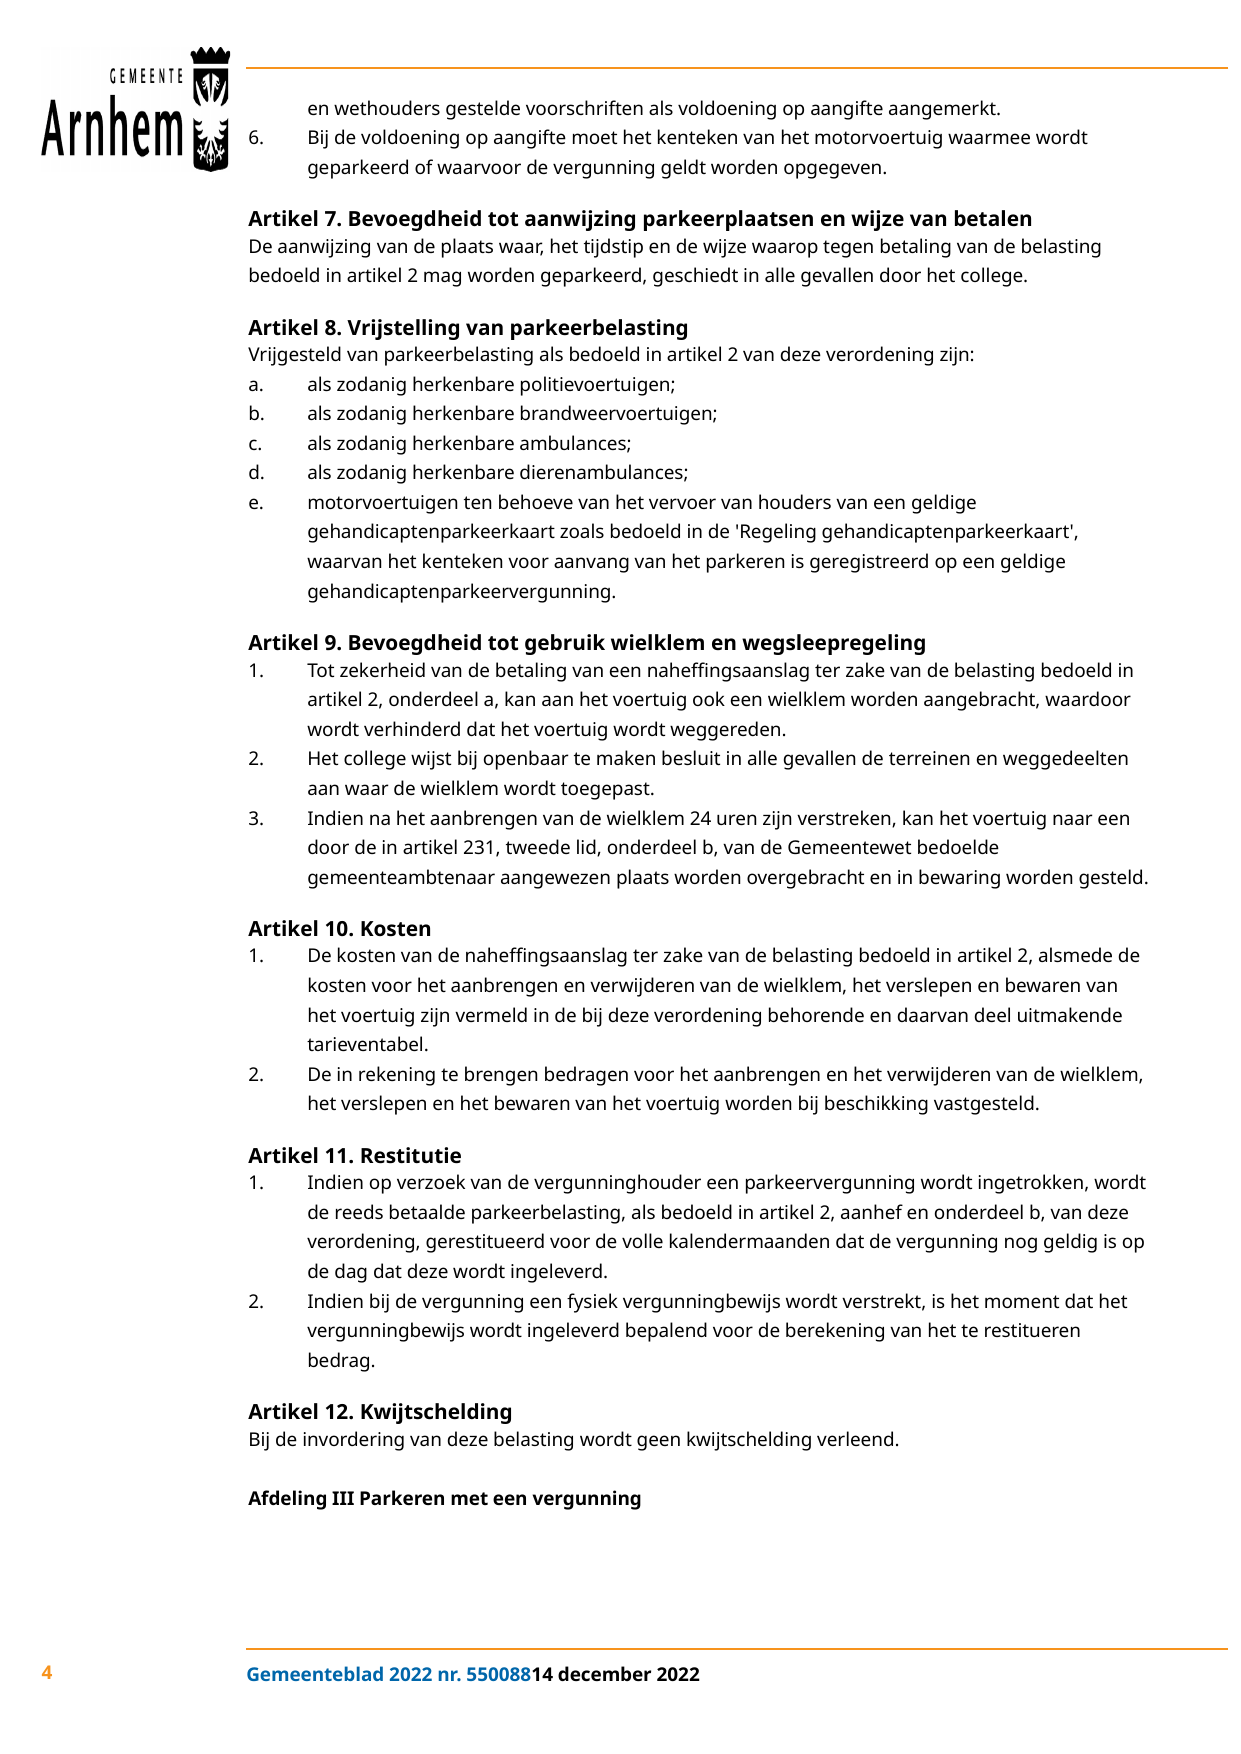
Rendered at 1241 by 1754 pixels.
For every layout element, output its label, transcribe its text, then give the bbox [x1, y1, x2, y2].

list Tot zekerheid van de betaling van een naheffingsaanslag ter zake van de belasting bedoeld in artikel 2, onderdeel a, kan aan het voertuig ook een wielklem worden aangebracht, waardoor wordt verhinderd dat het voertuig wordt weggereden. [248, 657, 1152, 742]
picture [41, 47, 231, 172]
text Artikel 11. Restitutie [248, 1141, 1152, 1169]
text Vrijgesteld van parkeerbelasting als bedoeld in artikel 2 van deze verordening zijn: [248, 341, 1152, 367]
list als zodanig herkenbare dierenambulances; [248, 459, 1152, 485]
text Artikel 10. Kosten [248, 914, 1152, 943]
text Bij de invordering van deze belasting wordt geen kwijtschelding verleend. [248, 1426, 1152, 1452]
text De aanwijzing van de plaats waar, het tijdstip en de wijze waarop tegen betaling van de belasting bedoeld in artikel 2 mag worden geparkeerd, geschiedt in alle gevallen door het college. [248, 233, 1152, 288]
list Het college wijst bij openbaar te maken besluit in alle gevallen de terreinen en weggedeelten aan waar de wielklem wordt toegepast. [248, 746, 1152, 801]
list en wethouders gestelde voorschriften als voldoening op aangifte aangemerkt. [248, 95, 1152, 121]
list De kosten van de naheffingsaanslag ter zake van de belasting bedoeld in artikel 2, alsmede de kosten voor het aanbrengen en verwijderen van de wielklem, het verslepen en bewaren van het voertuig zijn vermeld in de bij deze verordening behorende en daarvan deel uitmakende tarieventabel. [248, 943, 1152, 1057]
text Artikel 12. Kwijtschelding [248, 1397, 1152, 1426]
text Artikel 9. Bevoegdheid tot gebruik wielklem en wegsleepregeling [248, 628, 1152, 657]
list Indien na het aanbrengen van de wielklem 24 uren zijn verstreken, kan het voertuig naar een door de in artikel 231, tweede lid, onderdeel b, van de Gemeentewet bedoelde gemeenteambtenaar aangewezen plaats worden overgebracht en in bewaring worden gesteld. [248, 805, 1152, 889]
list als zodanig herkenbare ambulances; [248, 430, 1152, 456]
list als zodanig herkenbare politievoertuigen; [248, 371, 1152, 397]
list Bij de voldoening op aangifte moet het kenteken van het motorvoertuig waarmee wordt geparkeerd of waarvoor de vergunning geldt worden opgegeven. [248, 124, 1152, 180]
list als zodanig herkenbare brandweervoertuigen; [248, 400, 1152, 426]
list Indien op verzoek van de vergunninghouder een parkeervergunning wordt ingetrokken, wordt de reeds betaalde parkeerbelasting, als bedoeld in artikel 2, aanhef en onderdeel b, van deze verordening, gerestitueerd voor de volle kalendermaanden dat de vergunning nog geldig is op de dag dat deze wordt ingeleverd. [248, 1169, 1152, 1284]
text Afdeling III Parkeren met een vergunning [248, 1485, 1152, 1511]
list De in rekening te brengen bedragen voor het aanbrengen en het verwijderen van de wielklem, het verslepen en het bewaren van het voertuig worden bij beschikking vastgesteld. [248, 1061, 1152, 1116]
text Artikel 7. Bevoegdheid tot aanwijzing parkeerplaatsen en wijze van betalen [248, 204, 1152, 233]
list motorvoertuigen ten behoeve van het vervoer van houders van een geldige gehandicaptenparkeerkaart zoals bedoeld in de 'Regeling gehandicaptenparkeerkaart', waarvan het kenteken voor aanvang van het parkeren is geregistreerd op een geldige gehandicaptenparkeervergunning. [248, 489, 1152, 604]
text Artikel 8. Vrijstelling van parkeerbelasting [248, 313, 1152, 341]
list Indien bij de vergunning een fysiek vergunningbewijs wordt verstrekt, is het moment dat het vergunningbewijs wordt ingeleverd bepalend voor de berekening van het te restitueren bedrag. [248, 1288, 1152, 1373]
